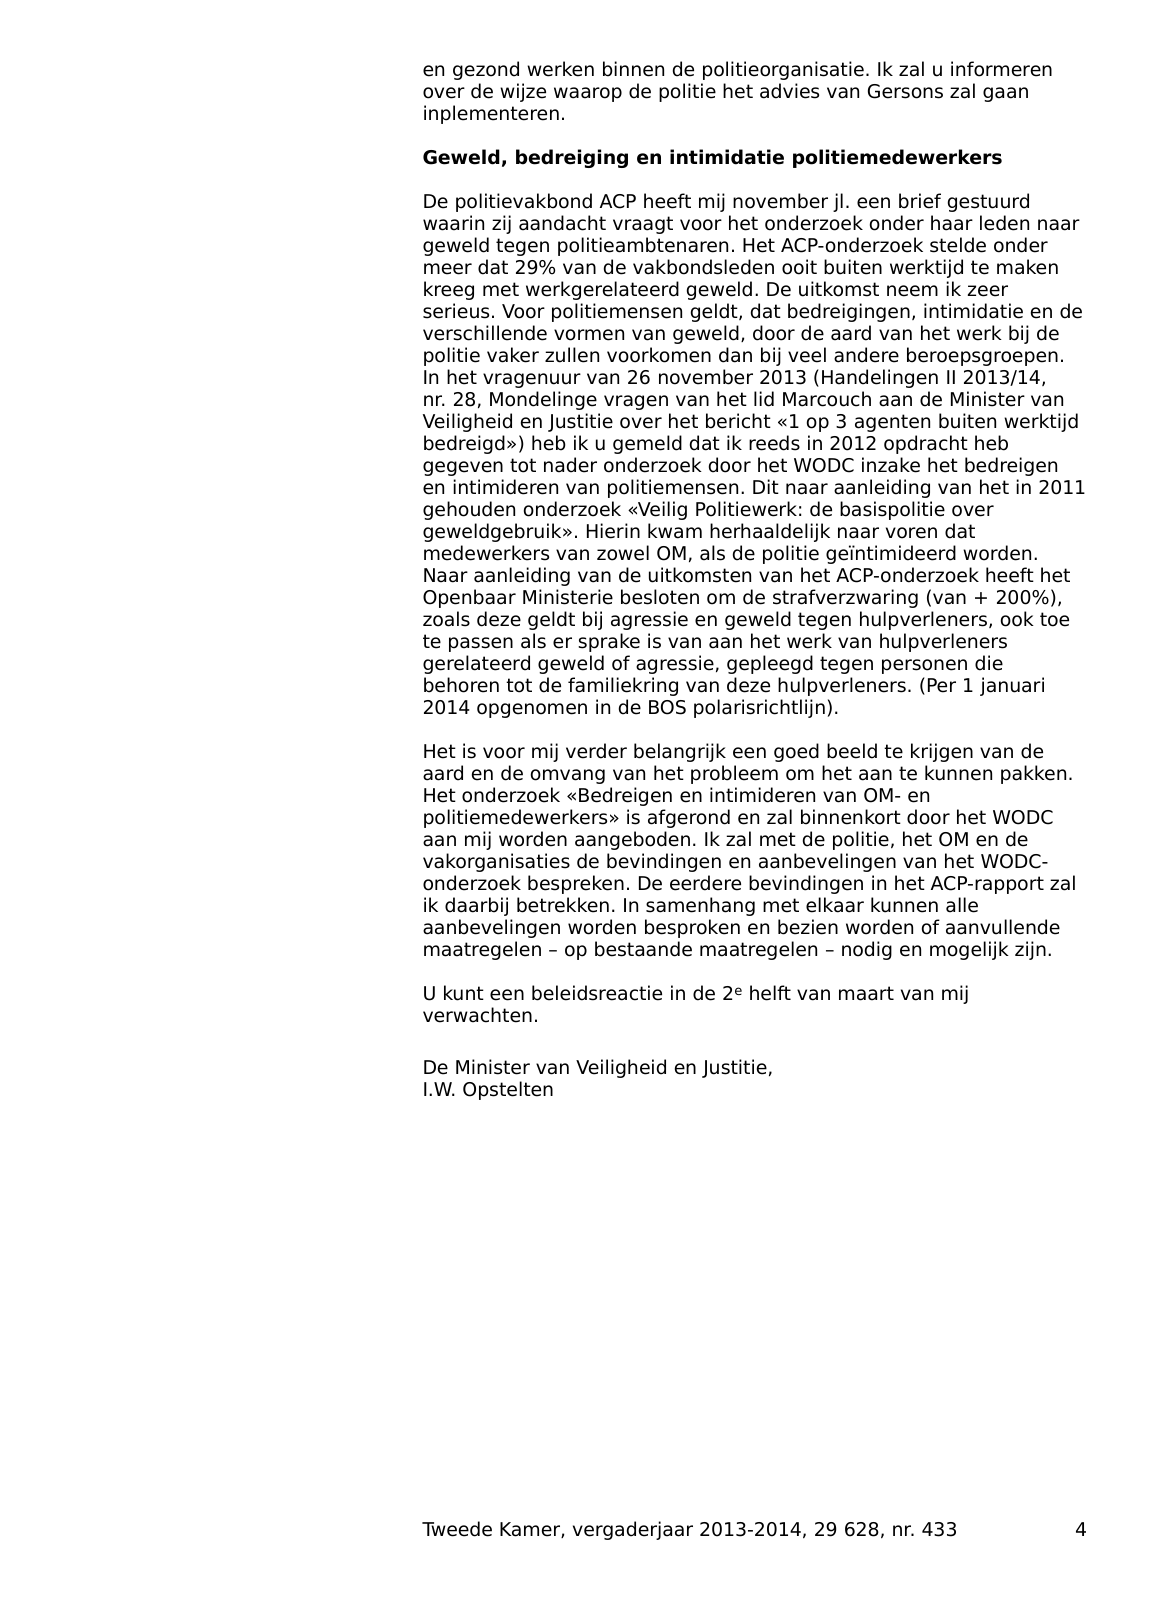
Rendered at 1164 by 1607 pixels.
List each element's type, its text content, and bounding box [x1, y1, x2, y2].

text U kunt een beleidsreactie in de 2e helft van maart van mij verwachten. [422, 983, 1087, 1027]
text en gezond werken binnen de politieorganisatie. Ik zal u informeren over de wijze waarop de politie het advies van Gersons zal gaan inplementeren. [422, 59, 1087, 125]
subtitle Geweld, bedreiging en intimidatie politiemedewerkers [422, 147, 1087, 169]
text Het is voor mij verder belangrijk een goed beeld te krijgen van de aard en de omvang van het probleem om het aan te kunnen pakken. Het onderzoek «Bedreigen en intimideren van OM- en politiemedewerkers» is afgerond en zal binnenkort door het WODC aan mij worden aangeboden. Ik zal met de politie, het OM en de vakorganisaties de bevindingen en aanbevelingen van het WODC-onderzoek bespreken. De eerdere bevindingen in het ACP-rapport zal ik daarbij betrekken. In samenhang met elkaar kunnen alle aanbevelingen worden besproken en bezien worden of aanvullende maatregelen – op bestaande maatregelen – nodig en mogelijk zijn. [422, 741, 1087, 961]
text De Minister van Veiligheid en Justitie, I.W. Opstelten [422, 1057, 1087, 1101]
text De politievakbond ACP heeft mij november jl. een brief gestuurd waarin zij aandacht vraagt voor het onderzoek onder haar leden naar geweld tegen politieambtenaren. Het ACP-onderzoek stelde onder meer dat 29% van de vakbondsleden ooit buiten werktijd te maken kreeg met werkgerelateerd geweld. De uitkomst neem ik zeer serieus. Voor politiemensen geldt, dat bedreigingen, intimidatie en de verschillende vormen van geweld, door de aard van het werk bij de politie vaker zullen voorkomen dan bij veel andere beroepsgroepen. In het vragenuur van 26 november 2013 (Handelingen II 2013/14, nr. 28, Mondelinge vragen van het lid Marcouch aan de Minister van Veiligheid en Justitie over het bericht «1 op 3 agenten buiten werktijd bedreigd») heb ik u gemeld dat ik reeds in 2012 opdracht heb gegeven tot nader onderzoek door het WODC inzake het bedreigen en intimideren van politiemensen. Dit naar aanleiding van het in 2011 gehouden onderzoek «Veilig Politiewerk: de basispolitie over geweldgebruik». Hierin kwam herhaaldelijk naar voren dat medewerkers van zowel OM, als de politie geïntimideerd worden. Naar aanleiding van de uitkomsten van het ACP-onderzoek heeft het Openbaar Ministerie besloten om de strafverzwaring (van + 200%), zoals deze geldt bij agressie en geweld tegen hulpverleners, ook toe te passen als er sprake is van aan het werk van hulpverleners gerelateerd geweld of agressie, gepleegd tegen personen die behoren tot de familiekring van deze hulpverleners. (Per 1 januari 2014 opgenomen in de BOS polarisrichtlijn). [422, 191, 1087, 719]
